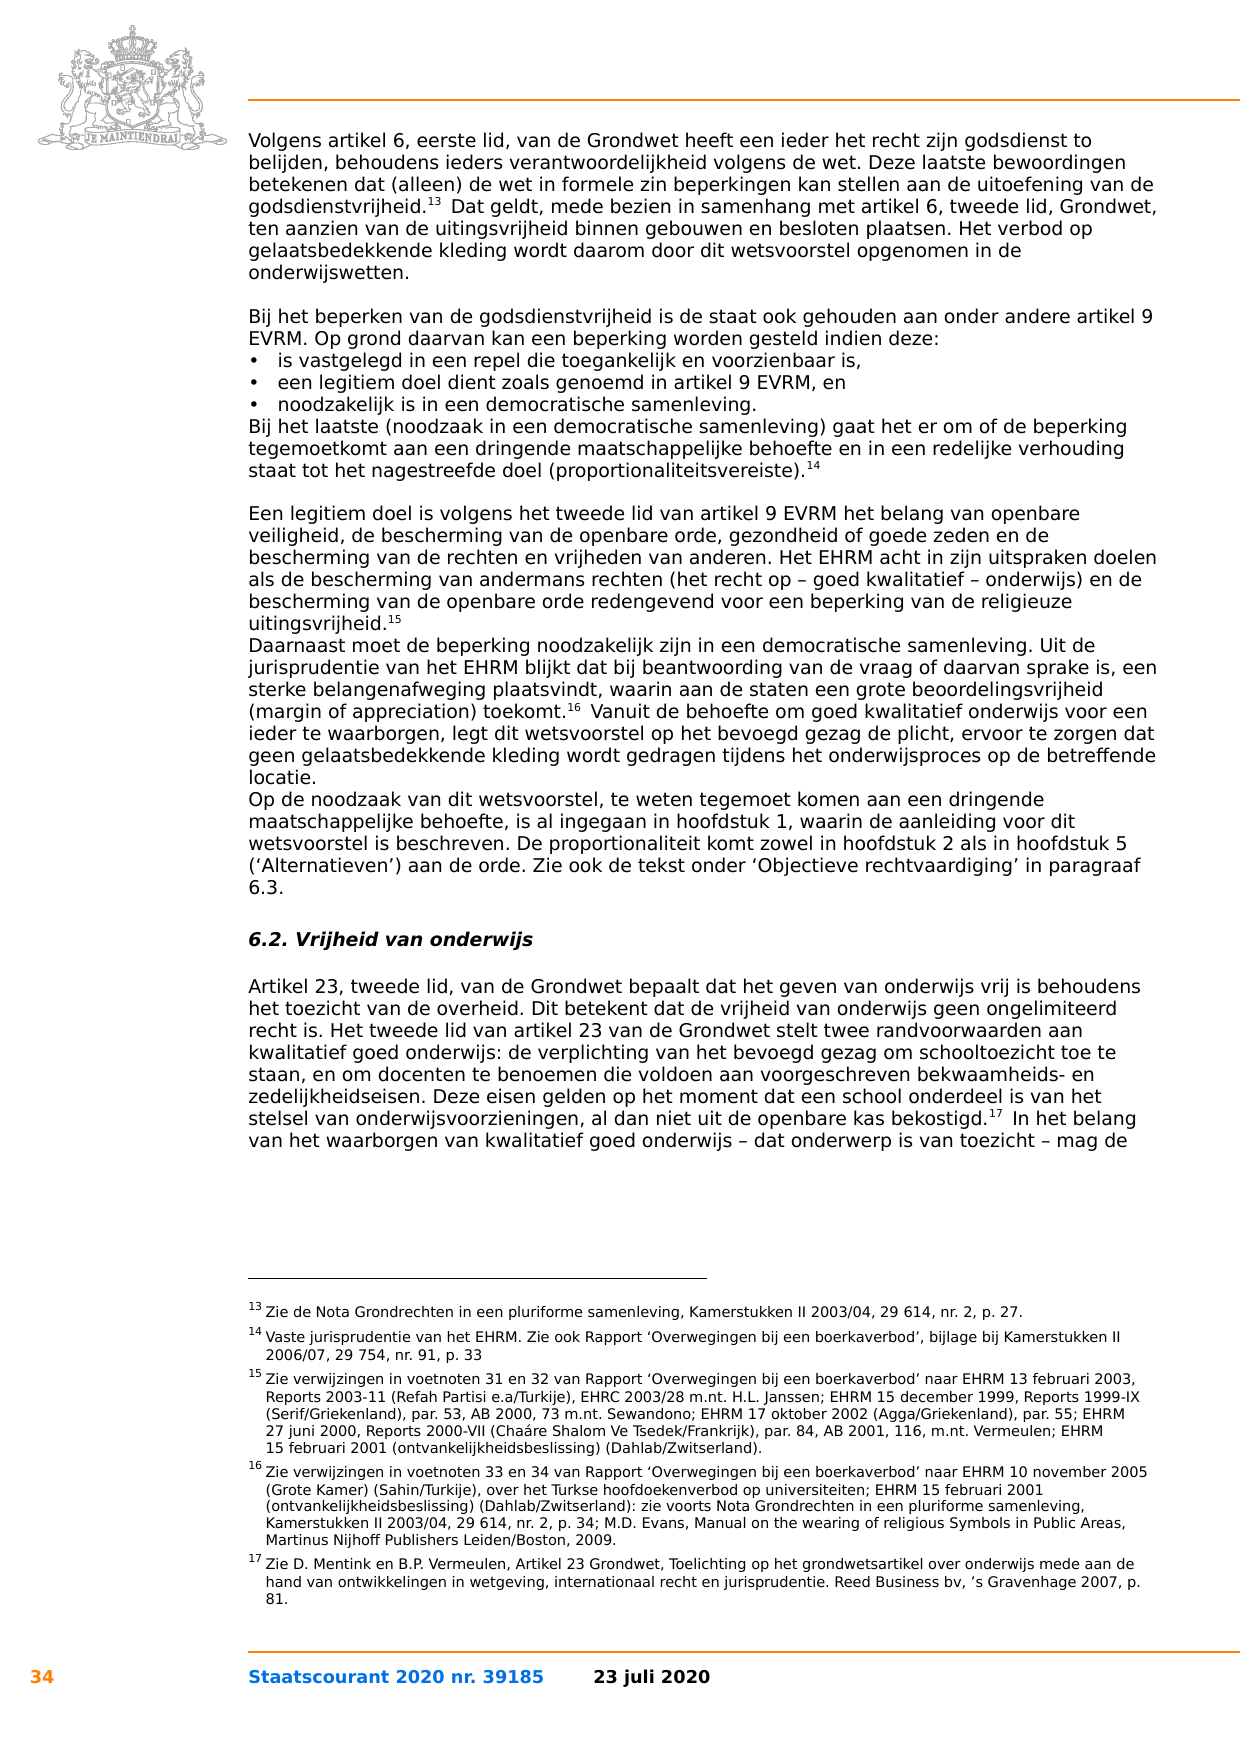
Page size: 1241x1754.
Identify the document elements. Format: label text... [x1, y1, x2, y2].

text Op de noodzaak van dit wetsvoorstel, te weten tegemoet komen aan een dringende maatschappelijke behoefte, is al ingegaan in hoofdstuk 1, waarin de aanleiding voor dit wetsvoorstel is beschreven. De proportionaliteit komt zowel in hoofdstuk 2 als in hoofdstuk 5 (‘Alternatieven’) aan de orde. Zie ook de tekst onder ‘Objectieve rechtvaardiging’ in paragraaf 6.3. [248, 789, 1163, 899]
text Zie verwijzingen in voetnoten 33 en 34 van Rapport ‘Overwegingen bij een boerkaverbod’ naar EHRM 10 november 2005 (Grote Kamer) (Sahin/Turkije), over het Turkse hoofdoekenverbod op universiteiten; EHRM 15 februari 2001 (ontvankelijkheidsbeslissing) (Dahlab/Zwitserland): zie voorts Nota Grondrechten in een pluriforme samenleving, Kamerstukken II 2003/04, 29 614, nr. 2, p. 34; M.D. Evans, Manual on the wearing of religious Symbols in Public Areas, Martinus Nijhoff Publishers Leiden/Boston, 2009. [248, 1459, 1163, 1549]
text Artikel 23, tweede lid, van de Grondwet bepaalt dat het geven van onderwijs vrij is behoudens het toezicht van de overheid. Dit betekent dat de vrijheid van onderwijs geen ongelimiteerd recht is. Het tweede lid van artikel 23 van de Grondwet stelt twee randvoorwaarden aan kwalitatief goed onderwijs: de verplichting van het bevoegd gezag om schooltoezicht toe te staan, en om docenten te benoemen die voldoen aan voorgeschreven bekwaamheids- en zedelijkheidseisen. Deze eisen gelden op het moment dat een school onderdeel is van het stelsel van onderwijsvoorzieningen, al dan niet uit de openbare kas bekostigd. In het belang van het waarborgen van kwalitatief goed onderwijs – dat onderwerp is van toezicht – mag de [248, 976, 1163, 1196]
text Zie verwijzingen in voetnoten 31 en 32 van Rapport ‘Overwegingen bij een boerkaverbod’ naar EHRM 13 februari 2003, Reports 2003-11 (Refah Partisi e.a/Turkije), EHRC 2003/28 m.nt. H.L. Janssen; EHRM 15 december 1999, Reports 1999-IX (Serif/Griekenland), par. 53, AB 2000, 73 m.nt. Sewandono; EHRM 17 oktober 2002 (Agga/Griekenland), par. 55; EHRM 27 juni 2000, Reports 2000-VII (Chaáre Shalom Ve Tsedek/Frankrijk), par. 84, AB 2001, 116, m.nt. Vermeulen; EHRM 15 februari 2001 (ontvankelijkheidsbeslissing) (Dahlab/Zwitserland). [248, 1367, 1163, 1457]
text • is vastgelegd in een repel die toegankelijk en voorzienbaar is, [248, 349, 1163, 372]
text Bij het laatste (noodzaak in een democratische samenleving) gaat het er om of de beperking tegemoetkomt aan een dringende maatschappelijke behoefte en in een redelijke verhouding staat tot het nagestreefde doel (proportionaliteitsvereiste). [248, 416, 1163, 481]
picture [38, 25, 227, 150]
text Vaste jurisprudentie van het EHRM. Zie ook Rapport ‘Overwegingen bij een boerkaverbod’, bijlage bij Kamerstukken II 2006/07, 29 754, nr. 91, p. 33 [248, 1325, 1163, 1364]
text Daarnaast moet de beperking noodzakelijk zijn in een democratische samenleving. Uit de jurisprudentie van het EHRM blijkt dat bij beantwoording van de vraag of daarvan sprake is, een sterke belangenafweging plaatsvindt, waarin aan de staten een grote beoordelingsvrijheid (margin of appreciation) toekomt. Vanuit de behoefte om goed kwalitatief onderwijs voor een ieder te waarborgen, legt dit wetsvoorstel op het bevoegd gezag de plicht, ervoor te zorgen dat geen gelaatsbedekkende kleding wordt gedragen tijdens het onderwijsproces op de betreffende locatie. [248, 635, 1163, 789]
text • noodzakelijk is in een democratische samenleving. [248, 393, 1163, 416]
text Volgens artikel 6, eerste lid, van de Grondwet heeft een ieder het recht zijn godsdienst to belijden, behoudens ieders verantwoordelijkheid volgens de wet. Deze laatste bewoordingen betekenen dat (alleen) de wet in formele zin beperkingen kan stellen aan de uitoefening van de godsdienstvrijheid. Dat geldt, mede bezien in samenhang met artikel 6, tweede lid, Grondwet, ten aanzien van de uitingsvrijheid binnen gebouwen en besloten plaatsen. Het verbod op gelaatsbedekkende kleding wordt daarom door dit wetsvoorstel opgenomen in de onderwijswetten. [248, 130, 1163, 284]
text Een legitiem doel is volgens het tweede lid van artikel 9 EVRM het belang van openbare veiligheid, de bescherming van de openbare orde, gezondheid of goede zeden en de bescherming van de rechten en vrijheden van anderen. Het EHRM acht in zijn uitspraken doelen als de bescherming van andermans rechten (het recht op – goed kwalitatief – onderwijs) en de bescherming van de openbare orde redengevend voor een beperking van de religieuze uitingsvrijheid. [248, 503, 1163, 635]
text • een legitiem doel dient zoals genoemd in artikel 9 EVRM, en [248, 372, 1163, 393]
subtitle 6.2. Vrijheid van onderwijs [248, 929, 1163, 951]
text Zie D. Mentink en B.P. Vermeulen, Artikel 23 Grondwet, Toelichting op het grondwetsartikel over onderwijs mede aan de hand van ontwikkelingen in wetgeving, internationaal recht en jurisprudentie. Reed Business bv, ’s Gravenhage 2007, p. 81. [248, 1552, 1163, 1608]
text Zie de Nota Grondrechten in een pluriforme samenleving, Kamerstukken II 2003/04, 29 614, nr. 2, p. 27. [248, 1300, 1163, 1322]
text Bij het beperken van de godsdienstvrijheid is de staat ook gehouden aan onder andere artikel 9 EVRM. Op grond daarvan kan een beperking worden gesteld indien deze: [248, 306, 1163, 349]
